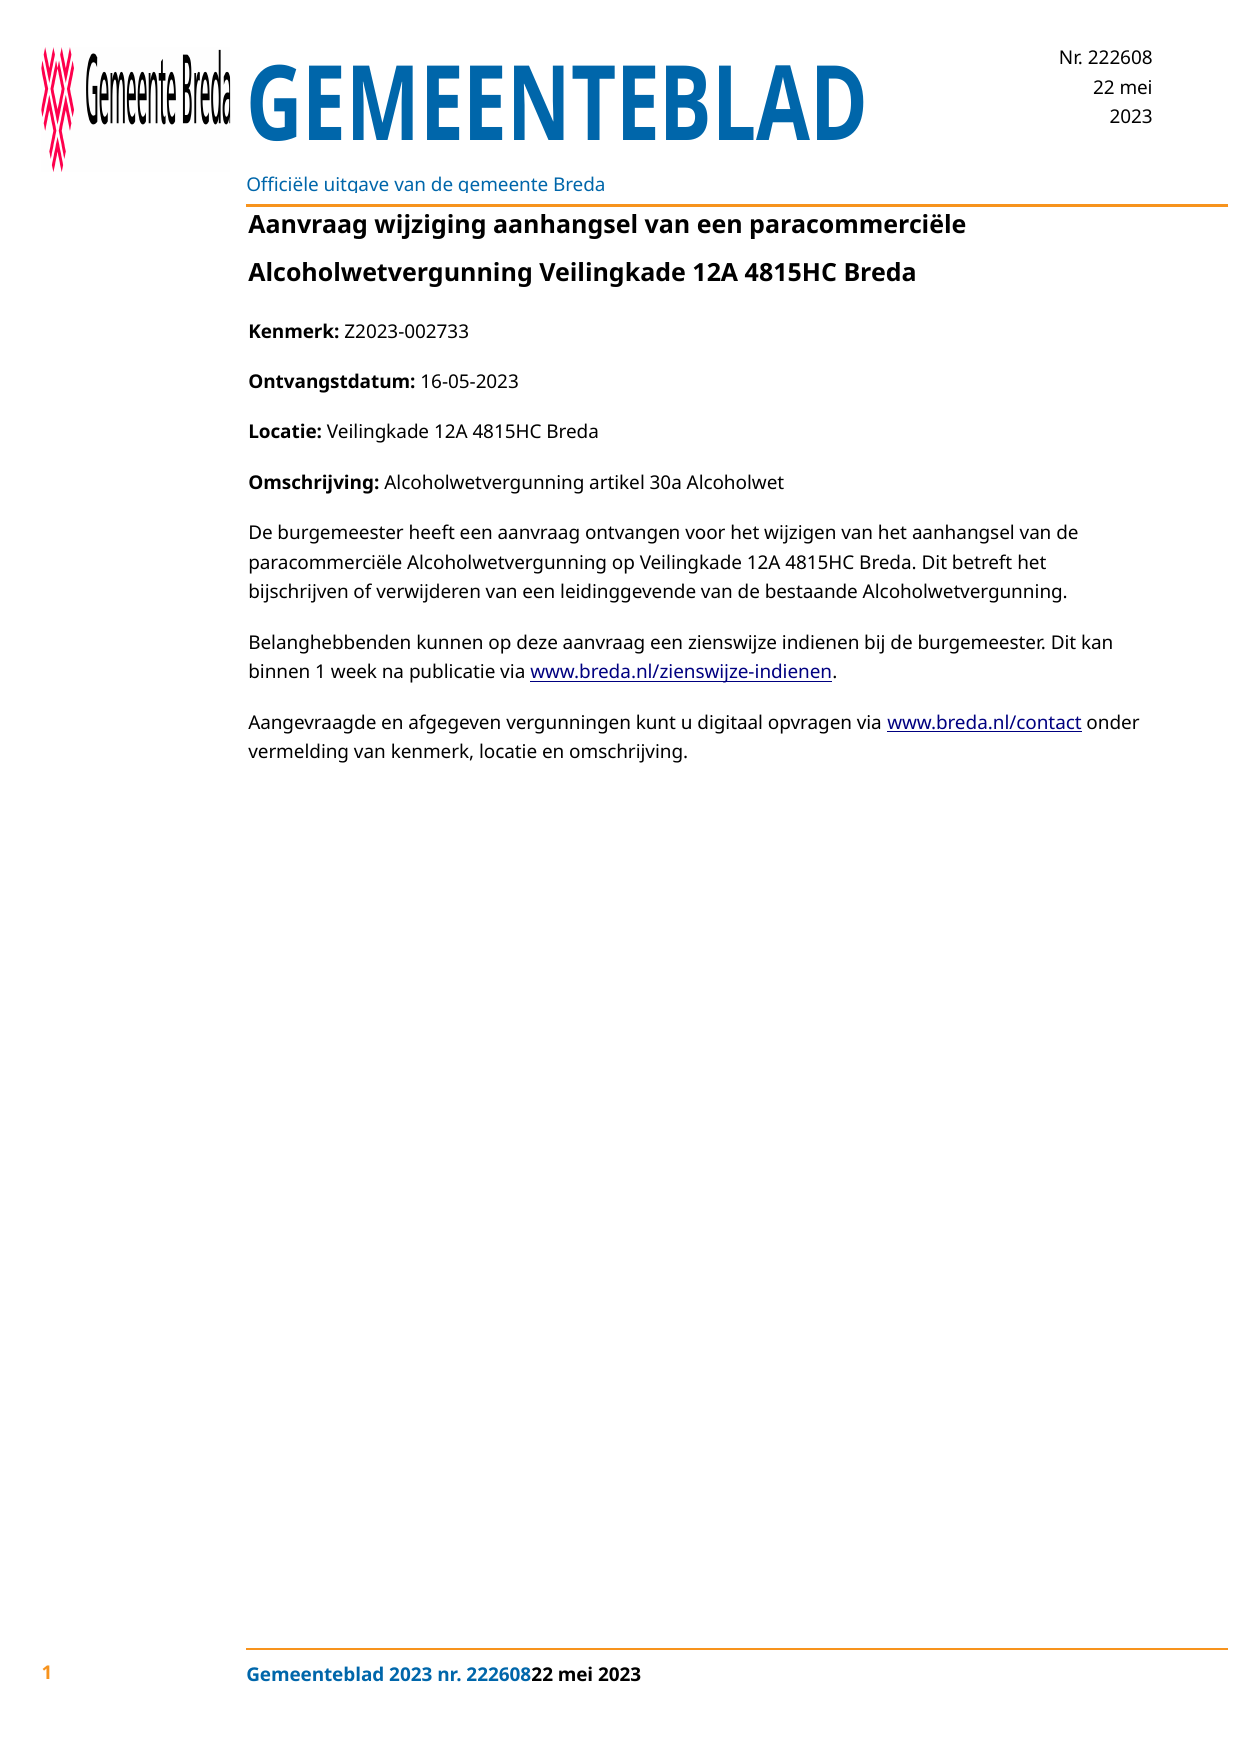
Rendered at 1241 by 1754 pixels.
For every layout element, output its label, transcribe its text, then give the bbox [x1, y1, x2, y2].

text De burgemeester heeft een aanvraag ontvangen voor het wijzigen van het aanhangsel van de paracommerciële Alcoholwetvergunning op Veilingkade 12A 4815HC Breda. Dit betreft het bijschrijven of verwijderen van een leidinggevende van de bestaande Alcoholwetvergunning. [248, 519, 1152, 604]
text Omschrijving: Alcoholwetvergunning artikel 30a Alcoholwet [248, 469, 1152, 495]
text Aanvraag wijziging aanhangsel van een paracommerciële Alcoholwetvergunning Veilingkade 12A 4815HC Breda [248, 207, 1152, 288]
picture [41, 47, 231, 172]
text Aangevraagde en afgegeven vergunningen kunt u digitaal opvragen via www.breda.nl/contact onder vermelding van kenmerk, locatie en omschrijving. [248, 709, 1152, 764]
text Belanghebbenden kunnen op deze aanvraag een zienswijze indienen bij de burgemeester. Dit kan binnen 1 week na publicatie via www.breda.nl/zienswijze-indienen. [248, 629, 1152, 684]
text Ontvangstdatum: 16-05-2023 [248, 368, 1152, 394]
text Locatie: Veilingkade 12A 4815HC Breda [248, 419, 1152, 444]
text Kenmerk: Z2023-002733 [248, 318, 1152, 344]
